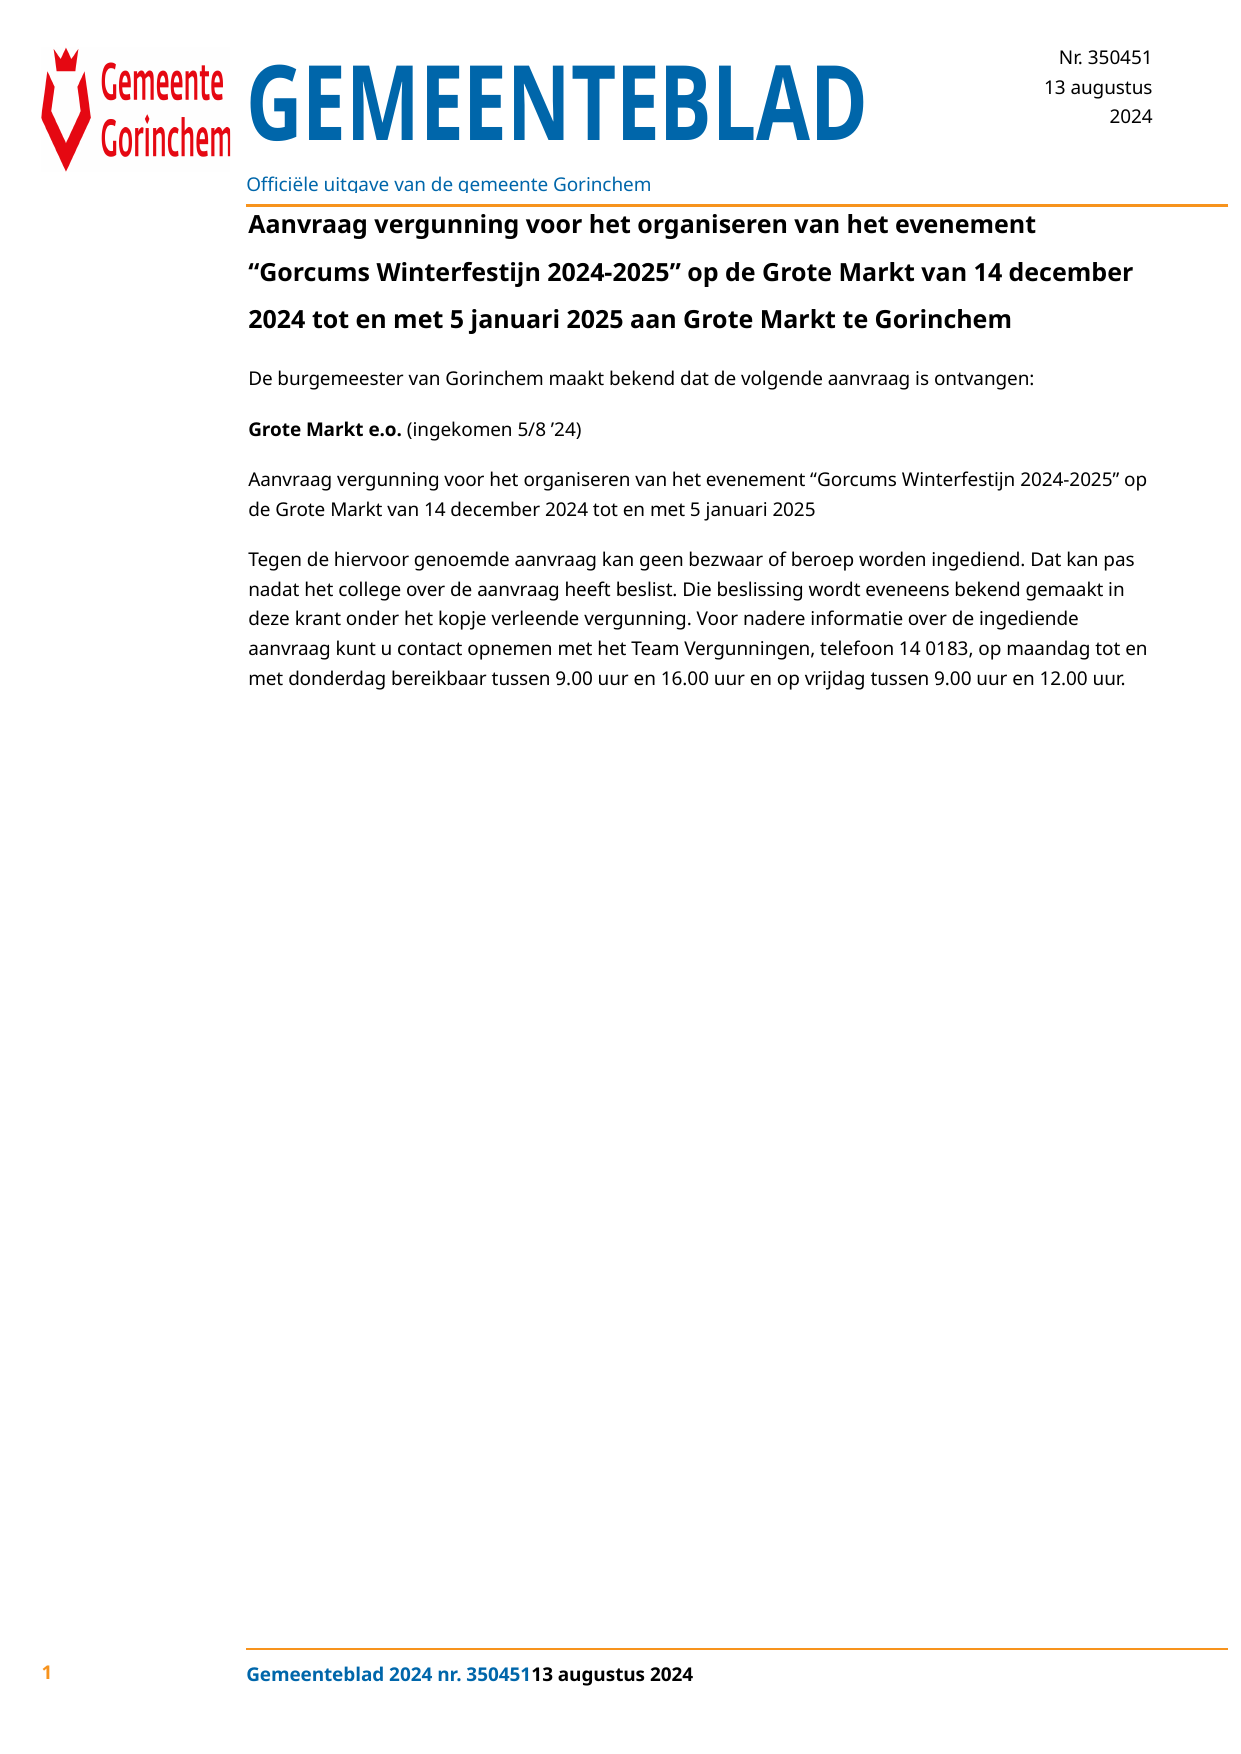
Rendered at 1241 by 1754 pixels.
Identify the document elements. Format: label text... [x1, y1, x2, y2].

text Grote Markt e.o. (ingekomen 5/8 ’24) [248, 416, 1152, 442]
text De burgemeester van Gorinchem maakt bekend dat de volgende aanvraag is ontvangen: [248, 366, 1152, 391]
text Aanvraag vergunning voor het organiseren van het evenement “Gorcums Winterfestijn 2024-2025” op de Grote Markt van 14 december 2024 tot en met 5 januari 2025 aan Grote Markt te Gorinchem [248, 207, 1152, 336]
text Tegen de hiervoor genoemde aanvraag kan geen bezwaar of beroep worden ingediend. Dat kan pas nadat het college over de aanvraag heeft beslist. Die beslissing wordt eveneens bekend gemaakt in deze krant onder het kopje verleende vergunning. Voor nadere informatie over de ingediende aanvraag kunt u contact opnemen met het Team Vergunningen, telefoon 14 0183, op maandag tot en met donderdag bereikbaar tussen 9.00 uur en 16.00 uur en op vrijdag tussen 9.00 uur en 12.00 uur. [248, 546, 1152, 690]
picture [41, 47, 231, 172]
text Aanvraag vergunning voor het organiseren van het evenement “Gorcums Winterfestijn 2024-2025” op de Grote Markt van 14 december 2024 tot en met 5 januari 2025 [248, 466, 1152, 522]
